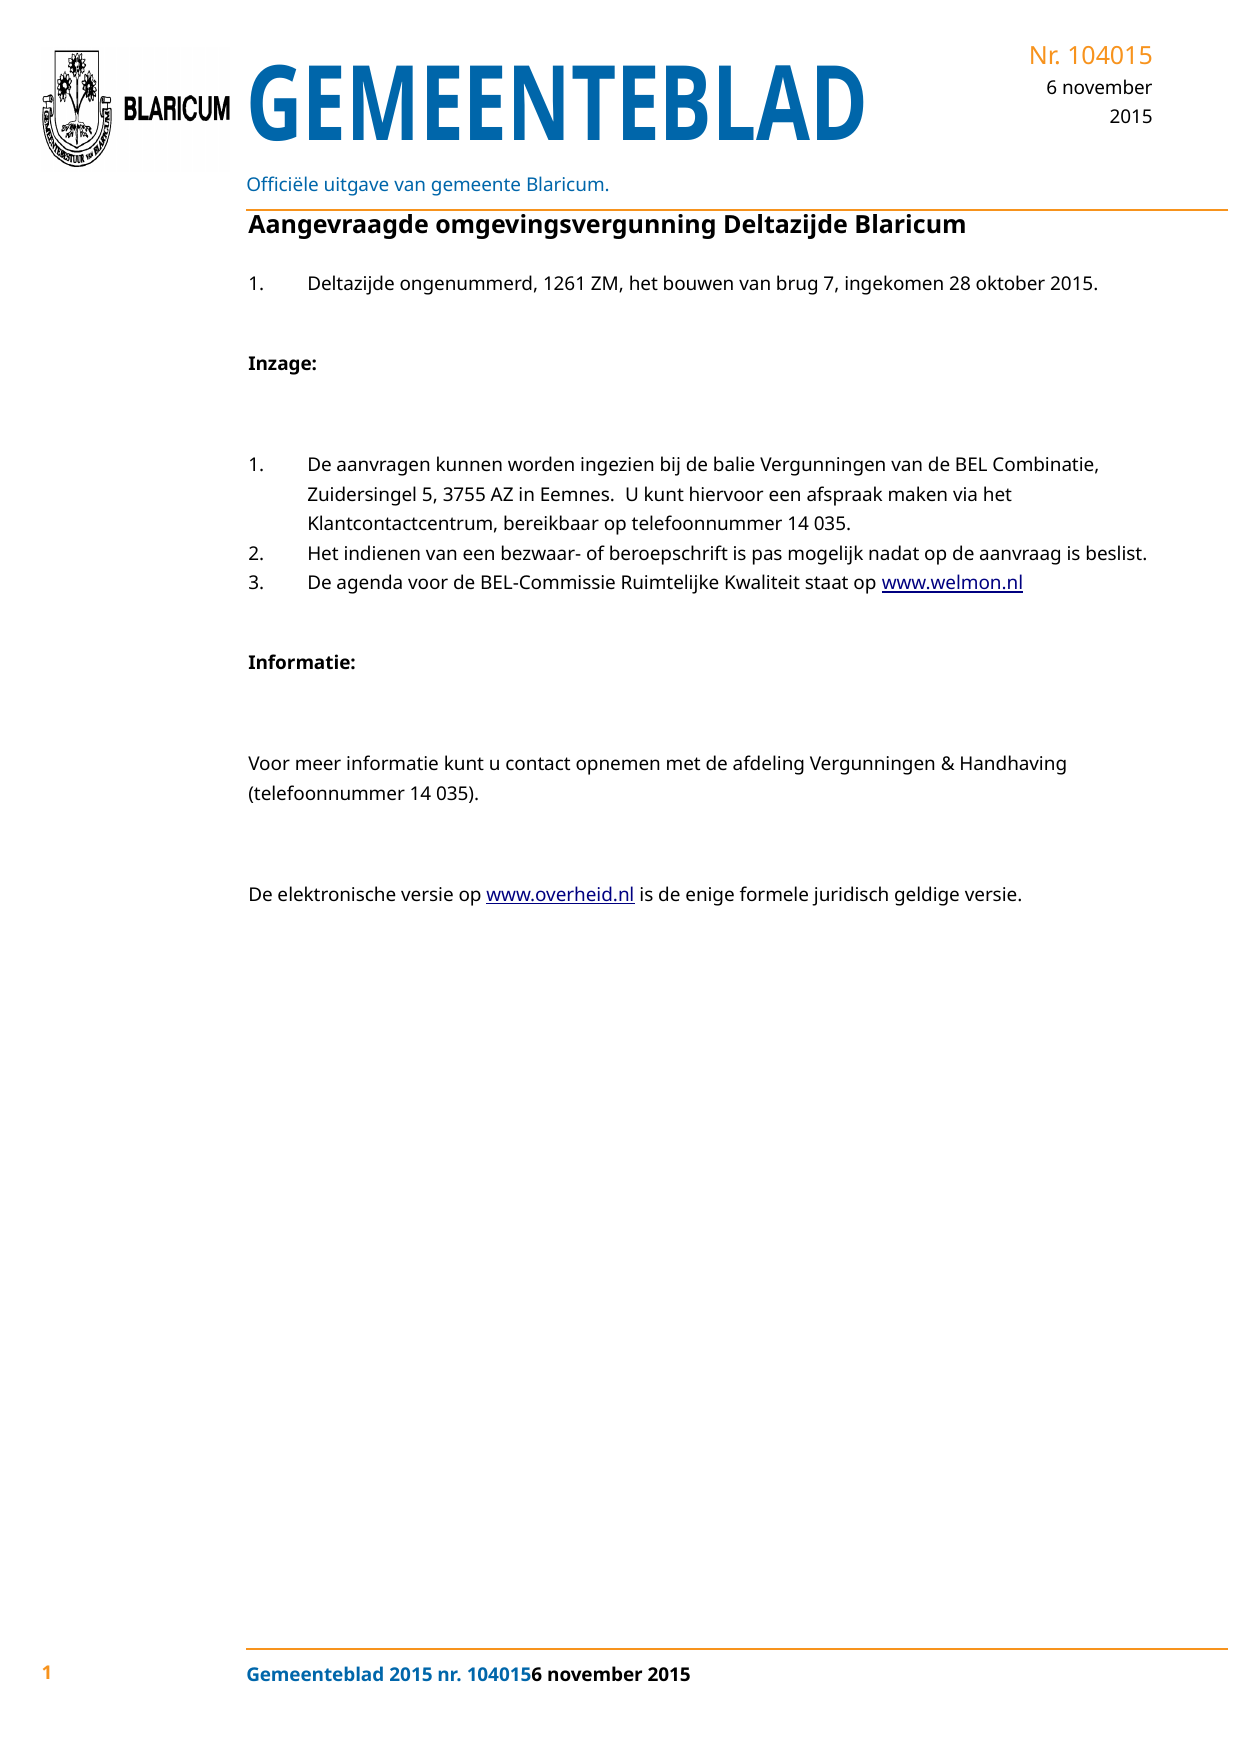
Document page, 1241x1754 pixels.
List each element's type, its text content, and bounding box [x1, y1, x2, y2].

list Het indienen van een bezwaar- of beroepschrift is pas mogelijk nadat op de aanvraag is beslist. [248, 540, 1152, 566]
text De elektronische versie op www.overheid.nl is de enige formele juridisch geldige versie. [248, 881, 1152, 906]
text Inzage: [248, 350, 1152, 376]
text Aangevraagde omgevingsvergunning Deltazijde Blaricum [248, 211, 1152, 241]
picture [41, 47, 231, 172]
list De aanvragen kunnen worden ingezien bij de balie Vergunningen van de BEL Combinatie, Zuidersingel 5, 3755 AZ in Eemnes. U kunt hiervoor een afspraak maken via het Klantcontactcentrum, bereikbaar op telefoonnummer 14 035. [248, 451, 1152, 536]
text Informatie: [248, 649, 1152, 675]
list De agenda voor de BEL-Commissie Ruimtelijke Kwaliteit staat op www.welmon.nl [248, 569, 1152, 595]
text Voor meer informatie kunt u contact opnemen met de afdeling Vergunningen & Handhaving (telefoonnummer 14 035). [248, 750, 1152, 806]
list Deltazijde ongenummerd, 1261 ZM, het bouwen van brug 7, ingekomen 28 oktober 2015. [248, 270, 1152, 296]
